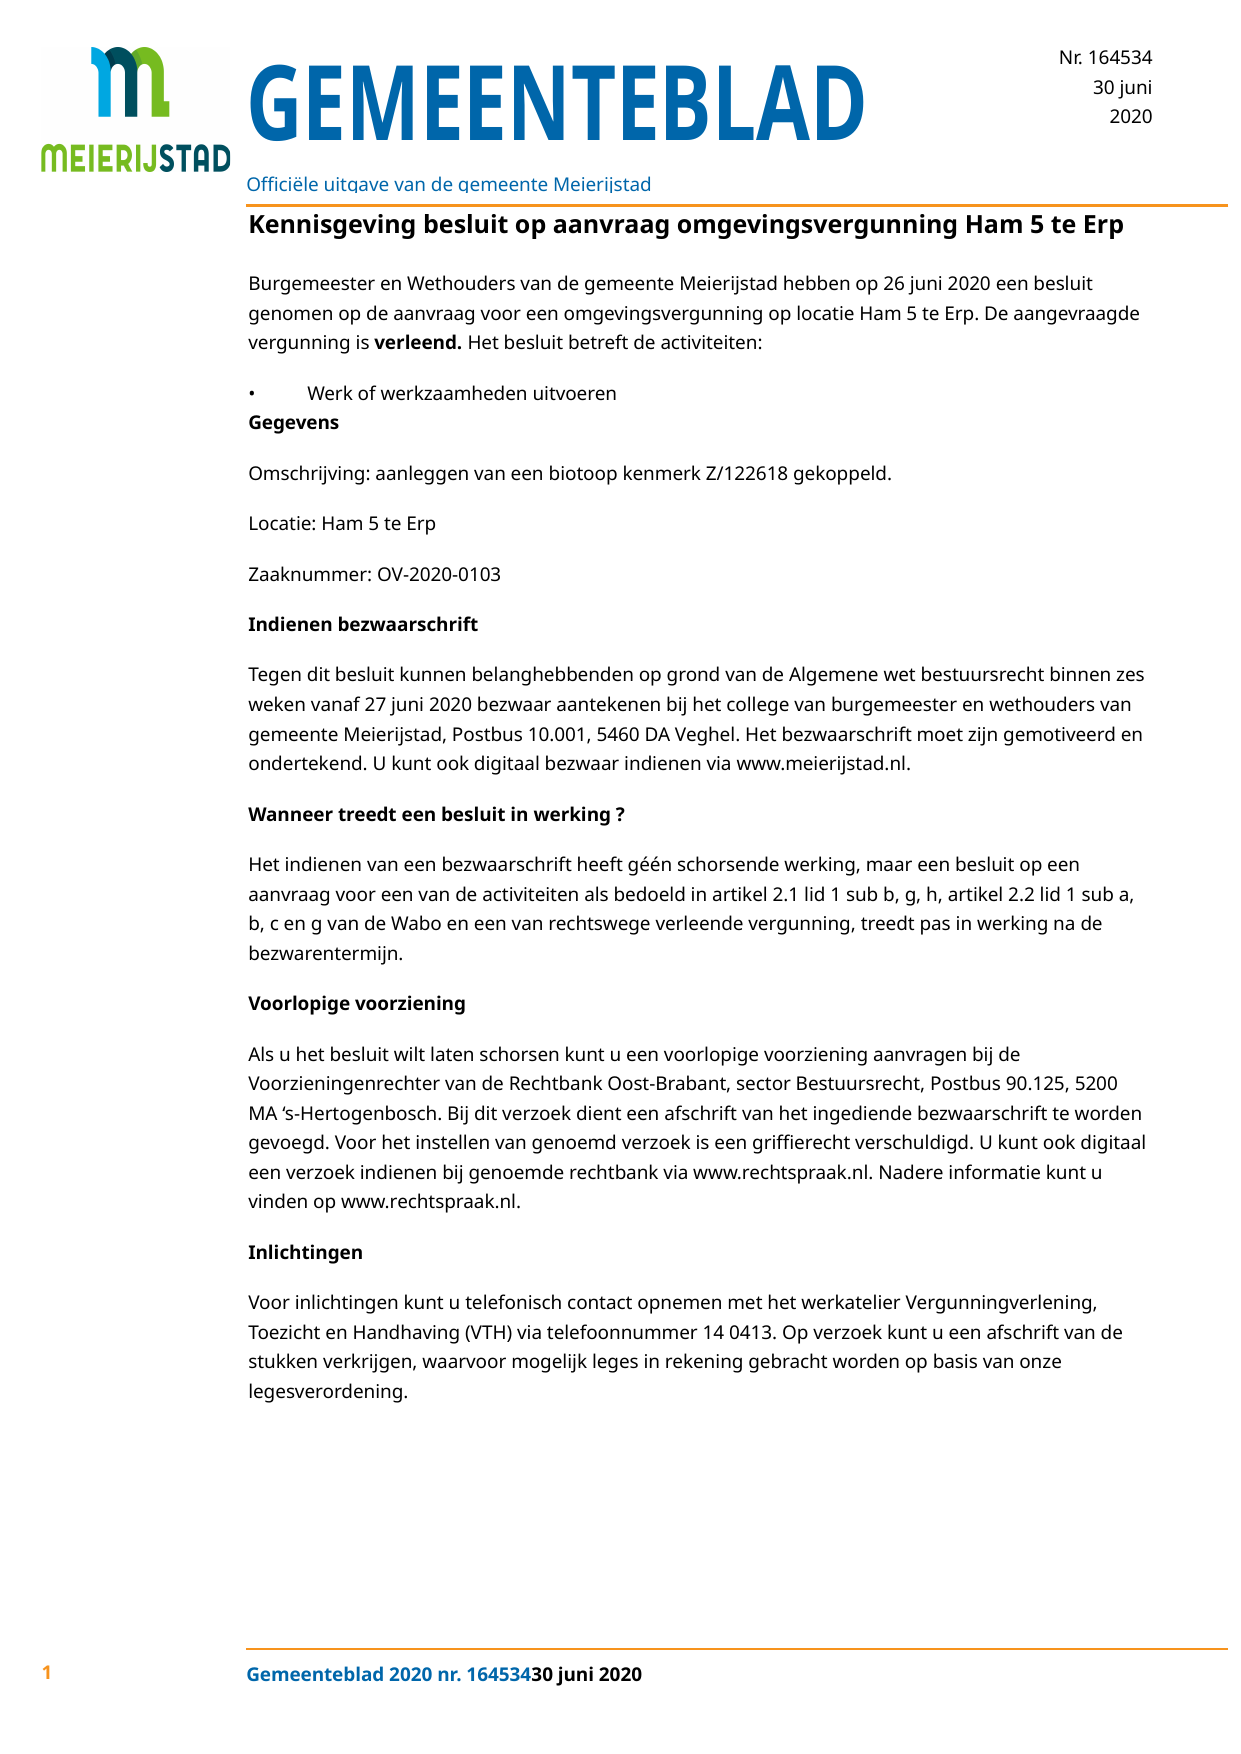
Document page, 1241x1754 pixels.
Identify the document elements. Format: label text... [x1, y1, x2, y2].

picture [41, 47, 231, 172]
text Als u het besluit wilt laten schorsen kunt u een voorlopige voorziening aanvragen bij de Voorzieningenrechter van de Rechtbank Oost-Brabant, sector Bestuursrecht, Postbus 90.125, 5200 MA ‘s-Hertogenbosch. Bij dit verzoek dient een afschrift van het ingediende bezwaarschrift te worden gevoegd. Voor het instellen van genoemd verzoek is een griffierecht verschuldigd. U kunt ook digitaal een verzoek indienen bij genoemde rechtbank via www.rechtspraak.nl. Nadere informatie kunt u vinden op www.rechtspraak.nl. [248, 1041, 1152, 1214]
text Voorlopige voorziening [248, 990, 1152, 1016]
text Gegevens [248, 409, 1152, 435]
text Het indienen van een bezwaarschrift heeft géén schorsende werking, maar een besluit op een aanvraag voor een van de activiteiten als bedoeld in artikel 2.1 lid 1 sub b, g, h, artikel 2.2 lid 1 sub a, b, c en g van de Wabo en een van rechtswege verleende vergunning, treedt pas in werking na de bezwarentermijn. [248, 851, 1152, 966]
list Werk of werkzaamheden uitvoeren [248, 380, 1152, 406]
text Omschrijving: aanleggen van een biotoop kenmerk Z/122618 gekoppeld. [248, 460, 1152, 486]
text Inlichtingen [248, 1239, 1152, 1265]
text Burgemeester en Wethouders van de gemeente Meierijstad hebben op 26 juni 2020 een besluit genomen op de aanvraag voor een omgevingsvergunning op locatie Ham 5 te Erp. De aangevraagde vergunning is verleend. Het besluit betreft de activiteiten: [248, 270, 1152, 355]
text Kennisgeving besluit op aanvraag omgevingsvergunning Ham 5 te Erp [248, 207, 1152, 241]
text Indienen bezwaarschrift [248, 611, 1152, 637]
text Tegen dit besluit kunnen belanghebbenden op grond van de Algemene wet bestuursrecht binnen zes weken vanaf 27 juni 2020 bezwaar aantekenen bij het college van burgemeester en wethouders van gemeente Meierijstad, Postbus 10.001, 5460 DA Veghel. Het bezwaarschrift moet zijn gemotiveerd en ondertekend. U kunt ook digitaal bezwaar indienen via www.meierijstad.nl. [248, 662, 1152, 776]
text Wanneer treedt een besluit in werking ? [248, 801, 1152, 826]
text Locatie: Ham 5 te Erp [248, 510, 1152, 536]
text Zaaknummer: OV-2020-0103 [248, 561, 1152, 586]
text Voor inlichtingen kunt u telefonisch contact opnemen met het werkatelier Vergunningverlening, Toezicht en Handhaving (VTH) via telefoonnummer 14 0413. Op verzoek kunt u een afschrift van de stukken verkrijgen, waarvoor mogelijk leges in rekening gebracht worden op basis van onze legesverordening. [248, 1289, 1152, 1404]
